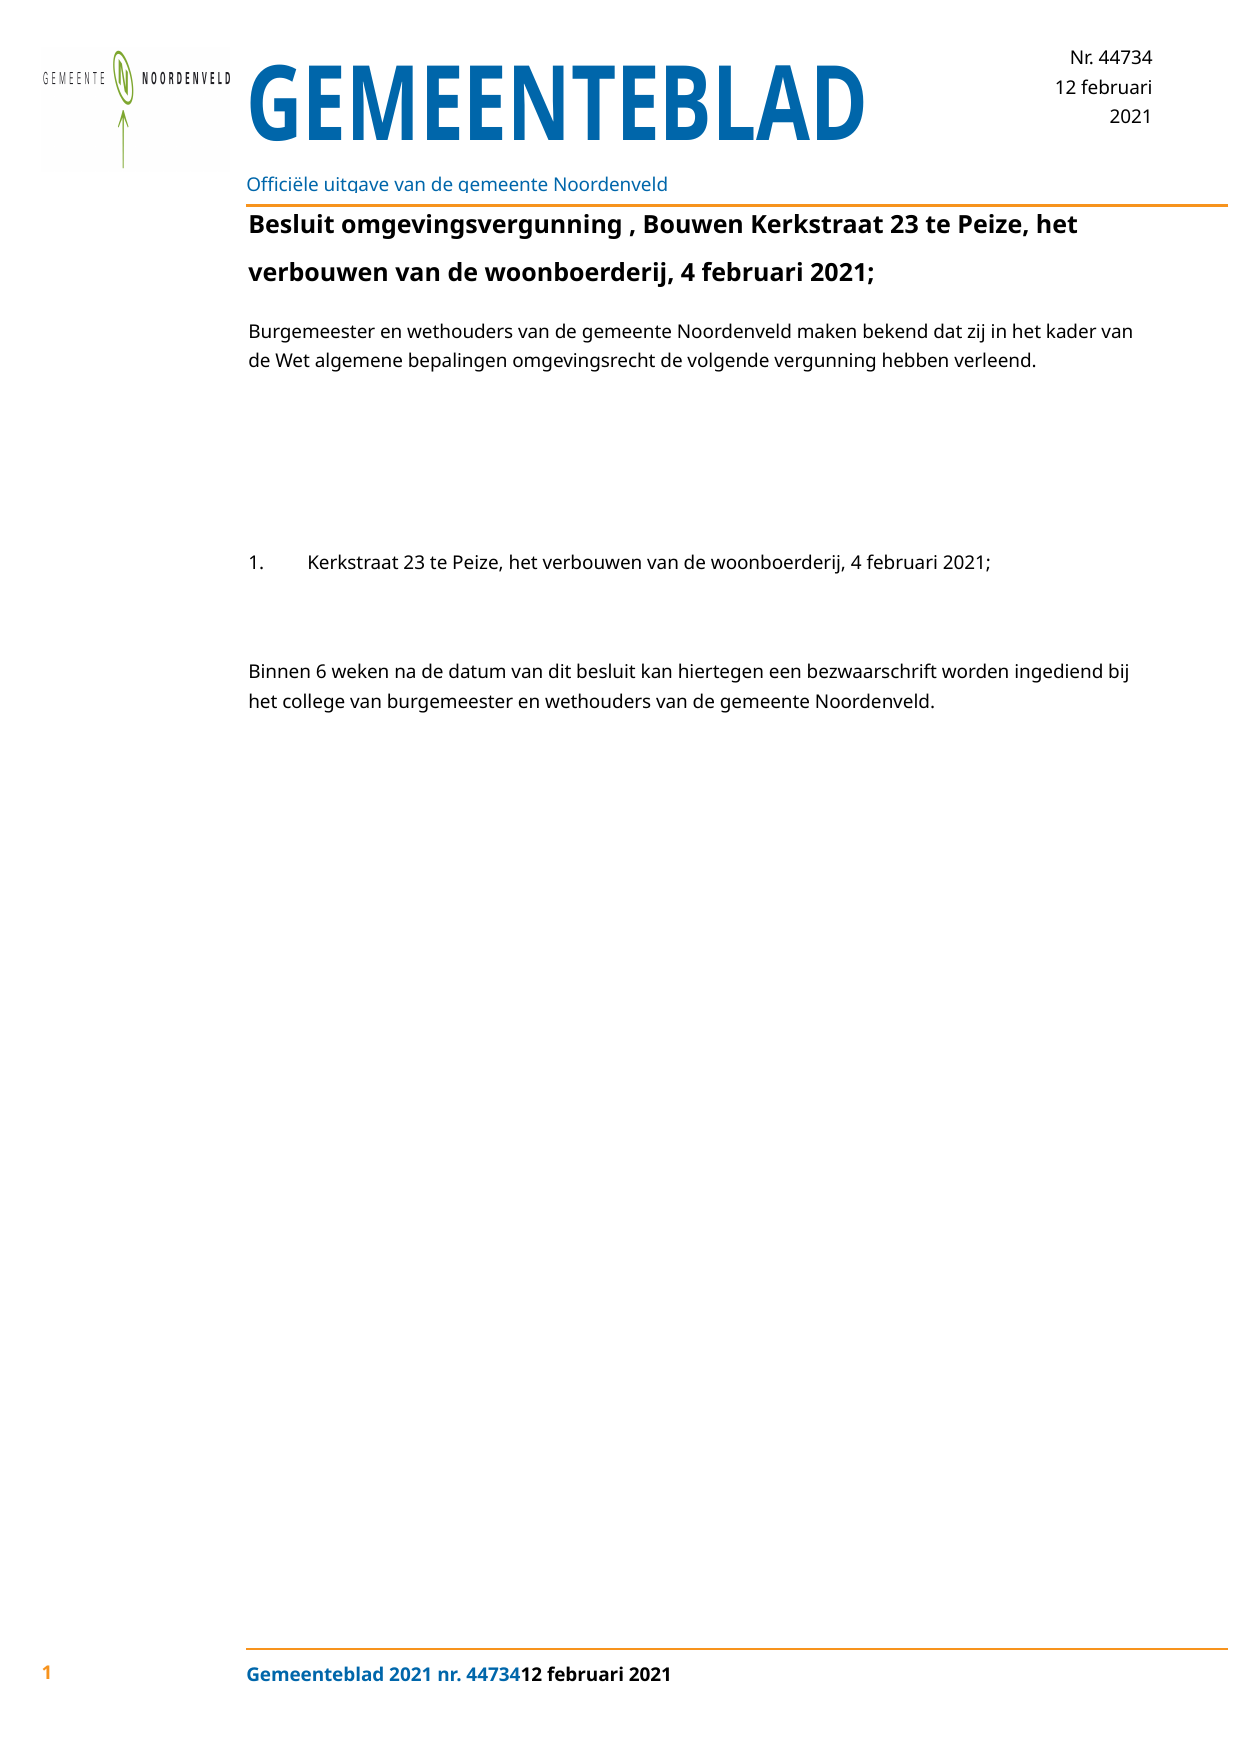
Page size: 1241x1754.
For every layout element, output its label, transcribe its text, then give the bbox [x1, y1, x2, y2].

list Kerkstraat 23 te Peize, het verbouwen van de woonboerderij, 4 februari 2021; [248, 549, 1152, 575]
picture [41, 47, 231, 172]
text Besluit omgevingsvergunning , Bouwen Kerkstraat 23 te Peize, het verbouwen van de woonboerderij, 4 februari 2021; [248, 207, 1152, 288]
text Burgemeester en wethouders van de gemeente Noordenveld maken bekend dat zij in het kader van de Wet algemene bepalingen omgevingsrecht de volgende vergunning hebben verleend. [248, 318, 1152, 373]
text Binnen 6 weken na de datum van dit besluit kan hiertegen een bezwaarschrift worden ingediend bij het college van burgemeester en wethouders van de gemeente Noordenveld. [248, 659, 1152, 714]
